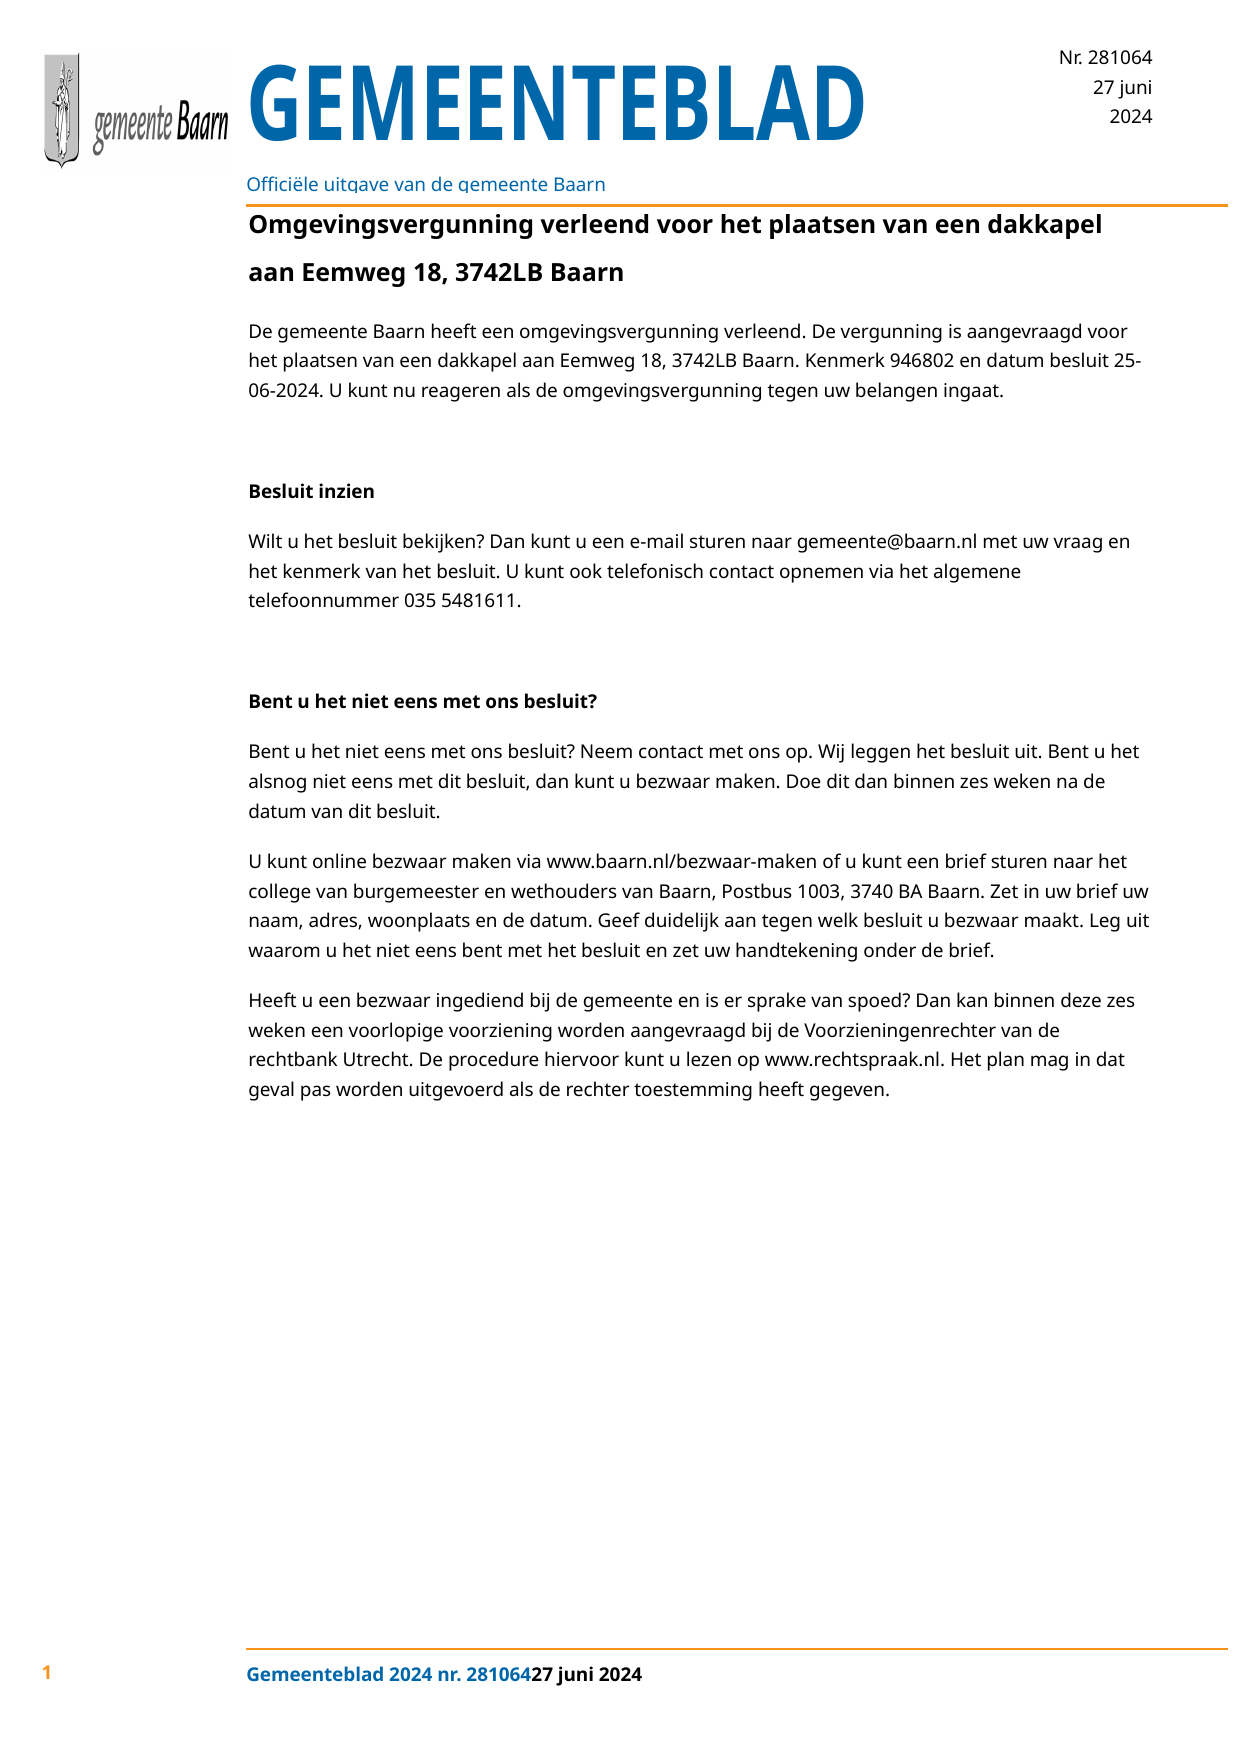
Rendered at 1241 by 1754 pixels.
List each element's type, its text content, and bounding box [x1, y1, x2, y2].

text U kunt online bezwaar maken via www.baarn.nl/bezwaar-maken of u kunt een brief sturen naar het college van burgemeester en wethouders van Baarn, Postbus 1003, 3740 BA Baarn. Zet in uw brief uw naam, adres, woonplaats en de datum. Geef duidelijk aan tegen welk besluit u bezwaar maakt. Leg uit waarom u het niet eens bent met het besluit en zet uw handtekening onder de brief. [248, 848, 1152, 963]
text Bent u het niet eens met ons besluit? Neem contact met ons op. Wij leggen het besluit uit. Bent u het alsnog niet eens met dit besluit, dan kunt u bezwaar maken. Doe dit dan binnen zes weken na de datum van dit besluit. [248, 739, 1152, 824]
text De gemeente Baarn heeft een omgevingsvergunning verleend. De vergunning is aangevraagd voor het plaatsen van een dakkapel aan Eemweg 18, 3742LB Baarn. Kenmerk 946802 en datum besluit 25-06-2024. U kunt nu reageren als de omgevingsvergunning tegen uw belangen ingaat. [248, 318, 1152, 403]
text Bent u het niet eens met ons besluit? [248, 688, 1152, 714]
text Wilt u het besluit bekijken? Dan kunt u een e-mail sturen naar gemeente@baarn.nl met uw vraag en het kenmerk van het besluit. U kunt ook telefonisch contact opnemen via het algemene telefoonnummer 035 5481611. [248, 528, 1152, 613]
text Besluit inzien [248, 478, 1152, 504]
picture [41, 47, 231, 172]
text Heeft u een bezwaar ingediend bij de gemeente en is er sprake van spoed? Dan kan binnen deze zes weken een voorlopige voorziening worden aangevraagd bij de Voorzieningenrechter van de rechtbank Utrecht. De procedure hiervoor kunt u lezen op www.rechtspraak.nl. Het plan mag in dat geval pas worden uitgevoerd als de rechter toestemming heeft gegeven. [248, 987, 1152, 1102]
text Omgevingsvergunning verleend voor het plaatsen van een dakkapel aan Eemweg 18, 3742LB Baarn [248, 207, 1152, 288]
